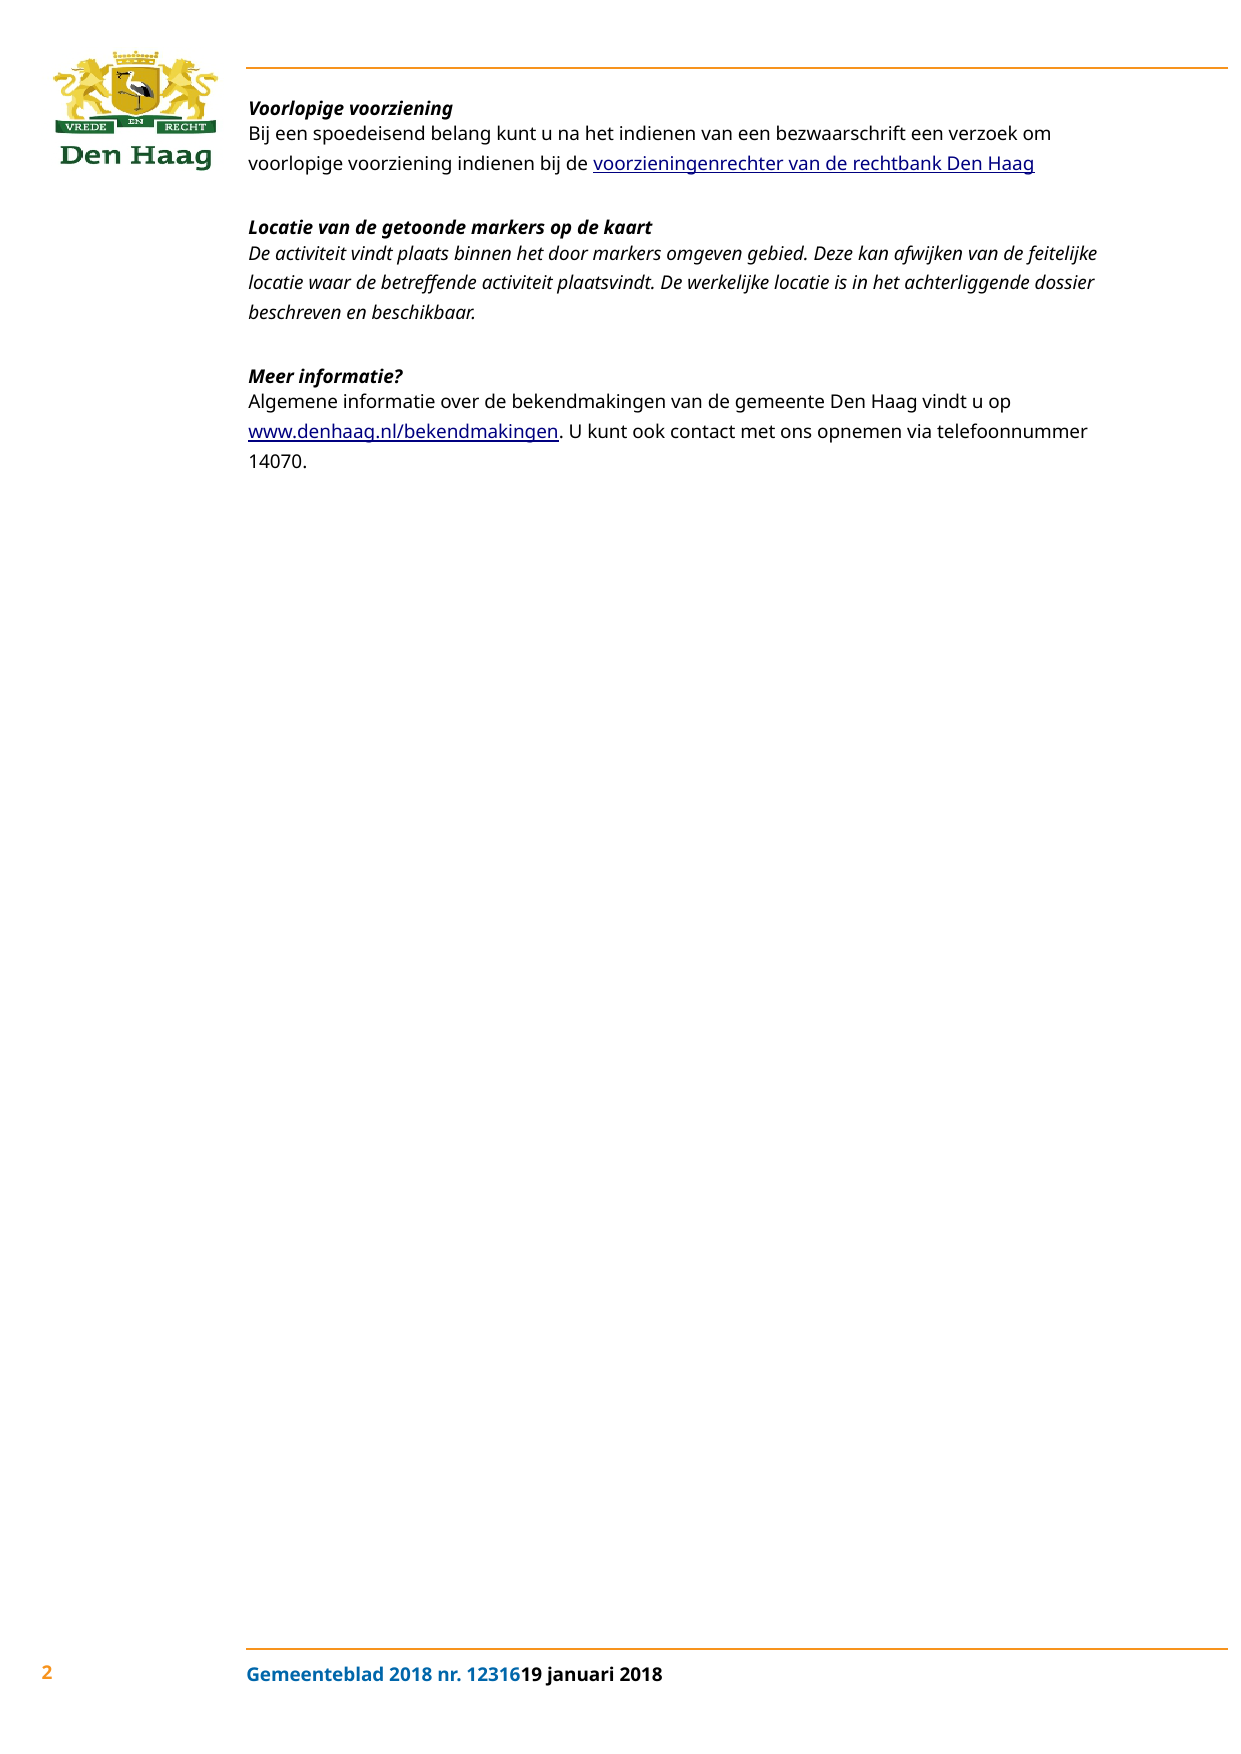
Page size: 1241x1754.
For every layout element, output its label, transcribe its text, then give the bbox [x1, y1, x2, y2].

text Locatie van de getoonde markers op de kaart [248, 214, 1152, 240]
text Bij een spoedeisend belang kunt u na het indienen van een bezwaarschrift een verzoek om voorlopige voorziening indienen bij de voorzieningenrechter van de rechtbank Den Haag [248, 121, 1152, 176]
text De activiteit vindt plaats binnen het door markers omgeven gebied. Deze kan afwijken van de feitelijke locatie waar de betreffende activiteit plaatsvindt. De werkelijke locatie is in het achterliggende dossier beschreven en beschikbaar. [248, 240, 1152, 325]
picture [41, 47, 231, 172]
text Meer informatie? [248, 363, 1152, 389]
text Algemene informatie over de bekendmakingen van de gemeente Den Haag vindt u op www.denhaag.nl/bekendmakingen. U kunt ook contact met ons opnemen via telefoonnummer 14070. [248, 389, 1152, 473]
text Voorlopige voorziening [248, 95, 1152, 121]
